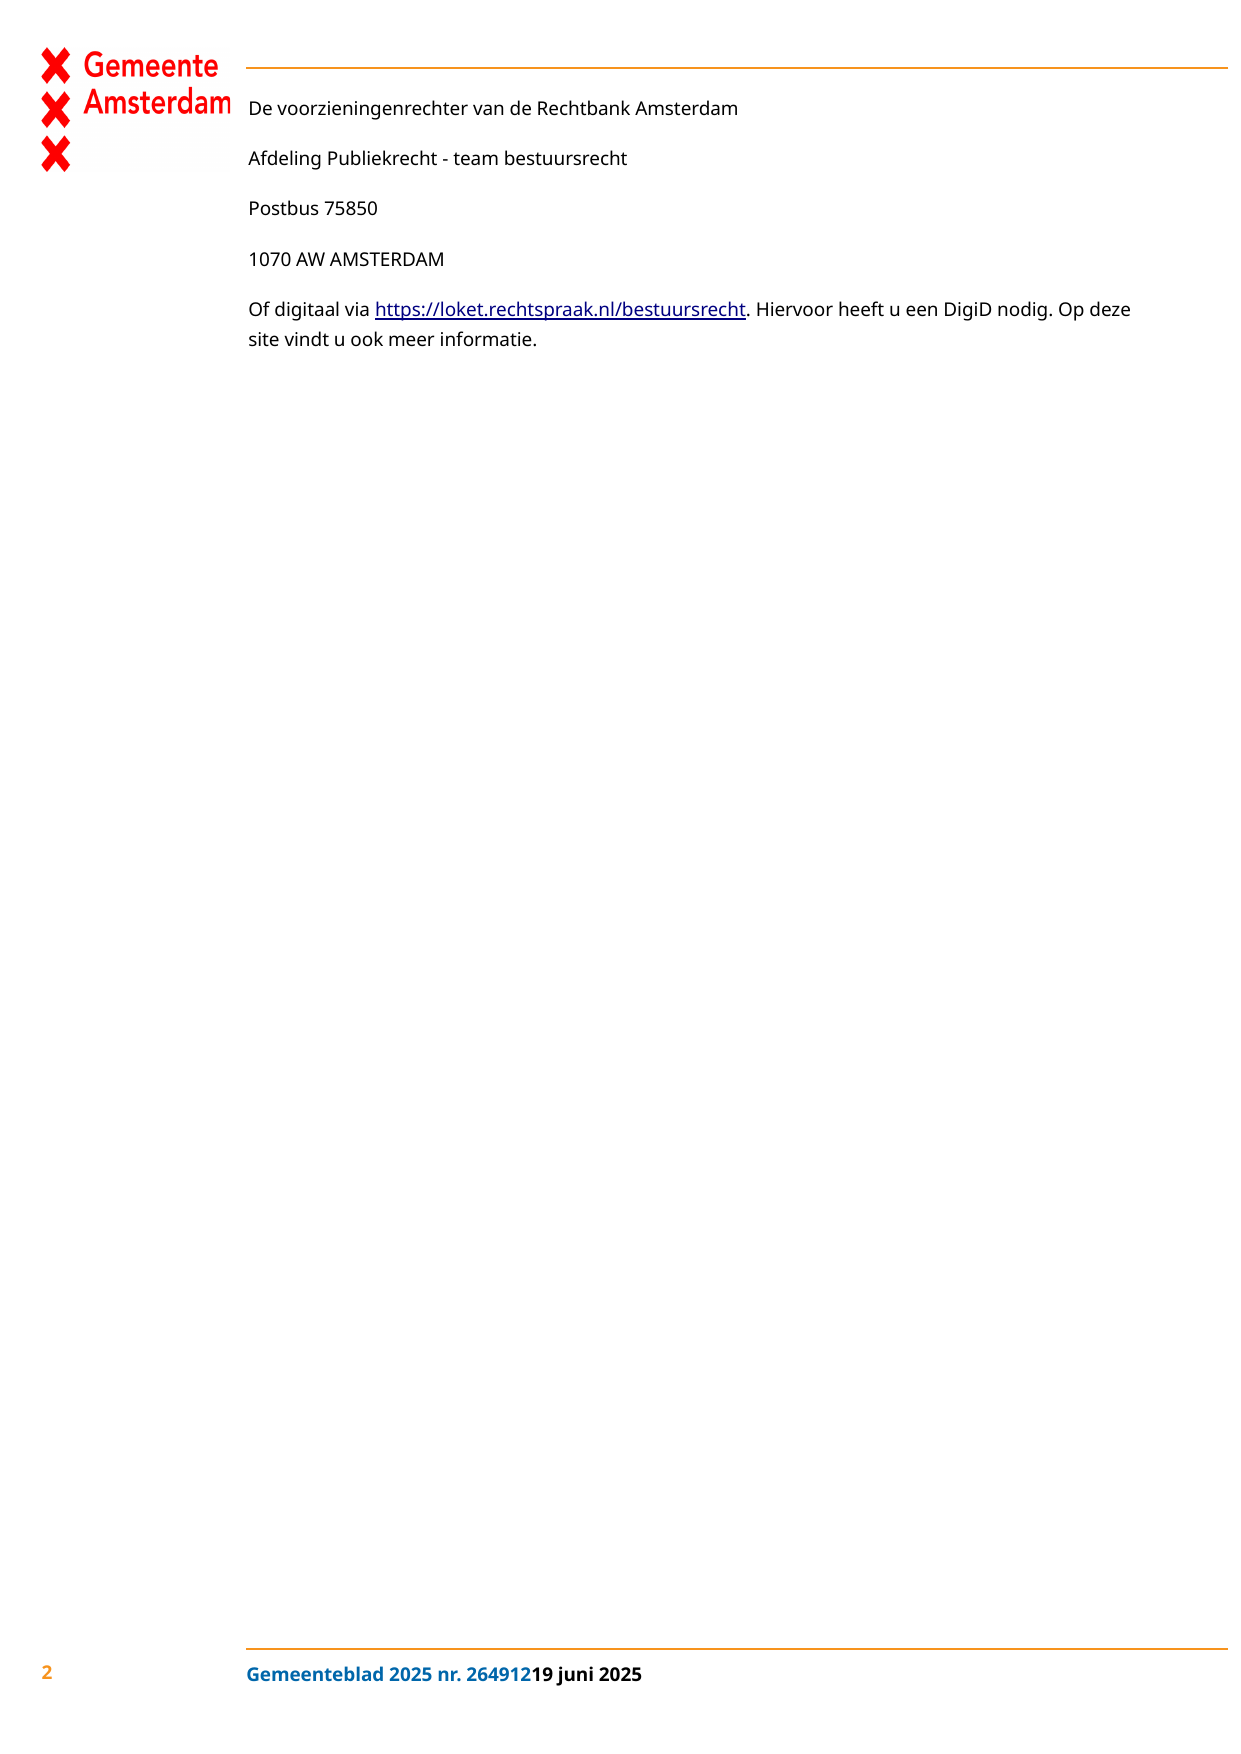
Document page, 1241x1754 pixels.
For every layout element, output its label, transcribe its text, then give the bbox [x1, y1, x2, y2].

text Postbus 75850 [248, 196, 1152, 221]
text 1070 AW AMSTERDAM [248, 246, 1152, 272]
picture [41, 47, 231, 172]
text De voorzieningenrechter van de Rechtbank Amsterdam [248, 95, 1152, 121]
text Of digitaal via https://loket.rechtspraak.nl/bestuursrecht. Hiervoor heeft u een DigiD nodig. Op deze site vindt u ook meer informatie. [248, 296, 1152, 352]
text Afdeling Publiekrecht - team bestuursrecht [248, 145, 1152, 171]
